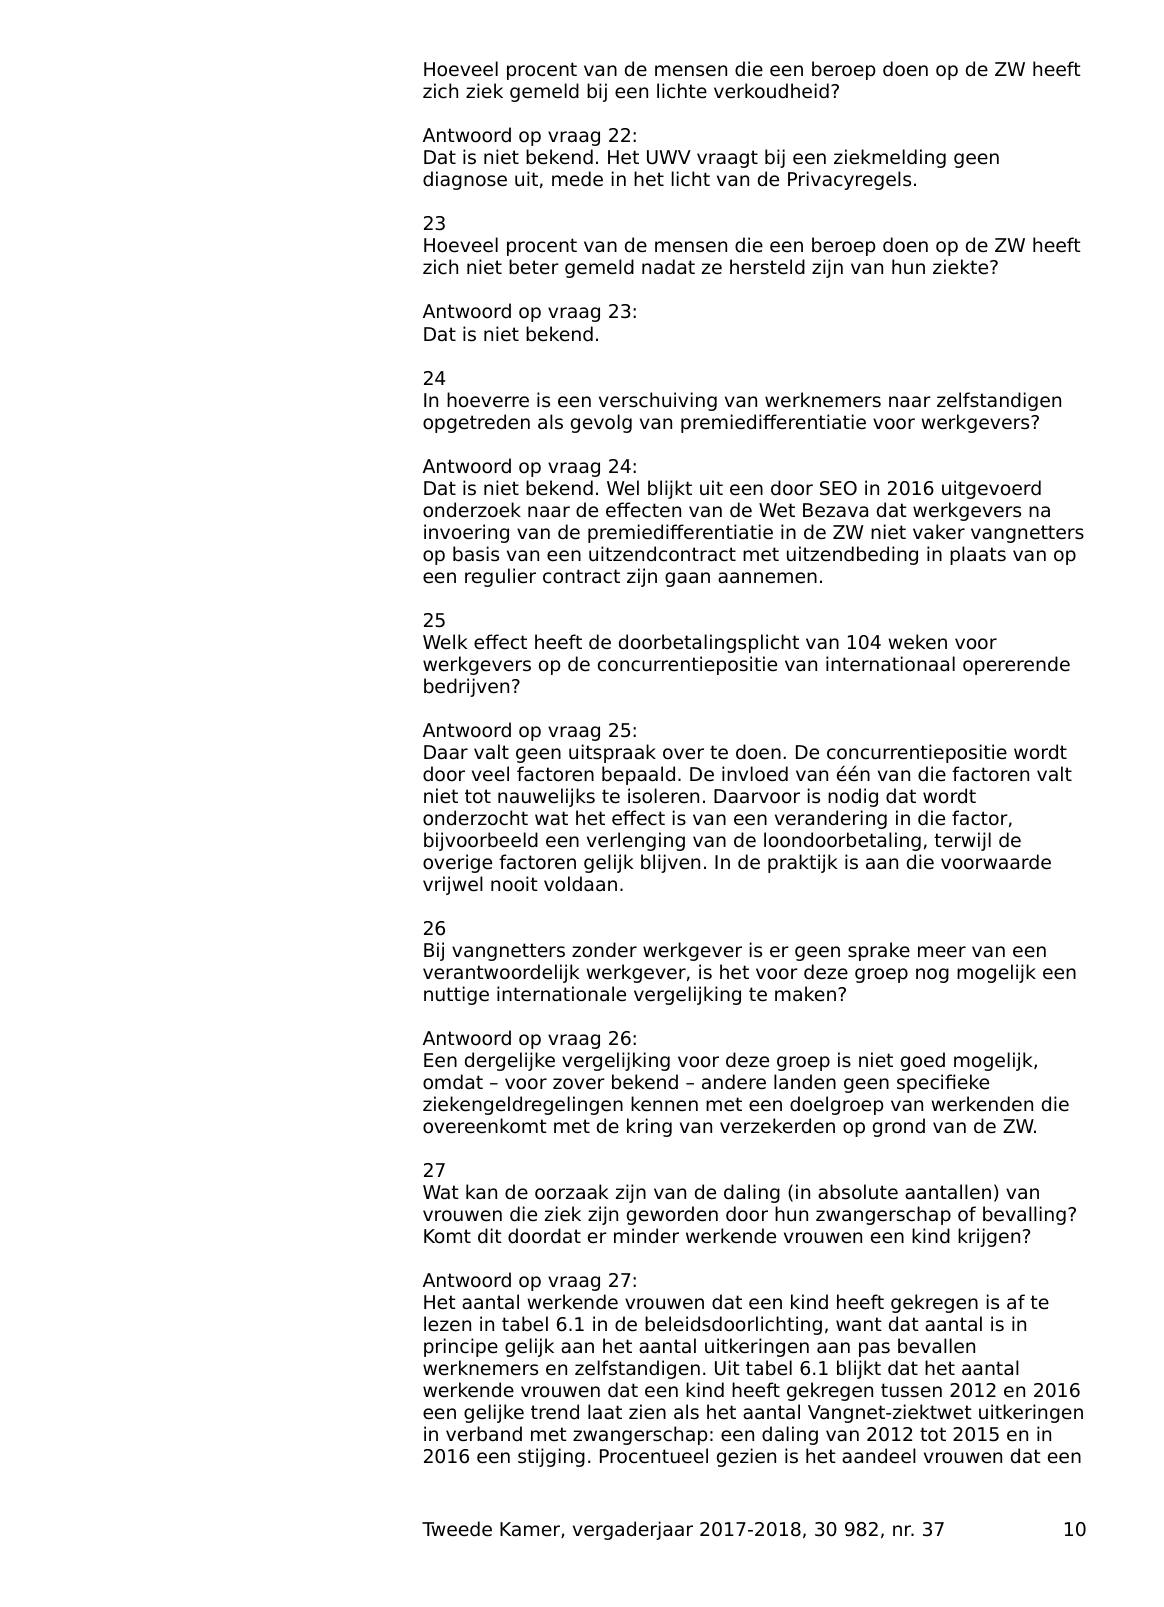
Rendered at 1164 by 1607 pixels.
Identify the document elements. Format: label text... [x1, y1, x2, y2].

text Antwoord op vraag 23: [422, 301, 1087, 323]
text Daar valt geen uitspraak over te doen. De concurrentiepositie wordt door veel factoren bepaald. De invloed van één van die factoren valt niet tot nauwelijks te isoleren. Daarvoor is nodig dat wordt onderzocht wat het effect is van een verandering in die factor, bijvoorbeeld een verlenging van de loondoorbetaling, terwijl de overige factoren gelijk blijven. In de praktijk is aan die voorwaarde vrijwel nooit voldaan. [422, 742, 1087, 896]
text Antwoord op vraag 24: [422, 456, 1087, 478]
text Dat is niet bekend. [422, 323, 1087, 345]
text Wat kan de oorzaak zijn van de daling (in absolute aantallen) van vrouwen die ziek zijn geworden door hun zwangerschap of bevalling? Komt dit doordat er minder werkende vrouwen een kind krijgen? [422, 1182, 1087, 1248]
text 24 [422, 368, 1087, 389]
text Dat is niet bekend. Het UWV vraagt bij een ziekmelding geen diagnose uit, mede in het licht van de Privacyregels. [422, 147, 1087, 191]
text In hoeverre is een verschuiving van werknemers naar zelfstandigen opgetreden als gevolg van premiedifferentiatie voor werkgevers? [422, 389, 1087, 433]
text Dat is niet bekend. Wel blijkt uit een door SEO in 2016 uitgevoerd onderzoek naar de effecten van de Wet Bezava dat werkgevers na invoering van de premiedifferentiatie in de ZW niet vaker vangnetters op basis van een uitzendcontract met uitzendbeding in plaats van op een regulier contract zijn gaan aannemen. [422, 478, 1087, 588]
text 26 [422, 918, 1087, 940]
text Welk effect heeft de doorbetalingsplicht van 104 weken voor werkgevers op de concurrentiepositie van internationaal opererende bedrijven? [422, 632, 1087, 698]
text 27 [422, 1160, 1087, 1182]
text Bij vangnetters zonder werkgever is er geen sprake meer van een verantwoordelijk werkgever, is het voor deze groep nog mogelijk een nuttige internationale vergelijking te maken? [422, 940, 1087, 1006]
text Antwoord op vraag 25: [422, 720, 1087, 742]
text Antwoord op vraag 26: [422, 1028, 1087, 1050]
text Hoeveel procent van de mensen die een beroep doen op de ZW heeft zich niet beter gemeld nadat ze hersteld zijn van hun ziekte? [422, 235, 1087, 279]
text Antwoord op vraag 27: [422, 1270, 1087, 1292]
text Hoeveel procent van de mensen die een beroep doen op de ZW heeft zich ziek gemeld bij een lichte verkoudheid? [422, 59, 1087, 103]
text Een dergelijke vergelijking voor deze groep is niet goed mogelijk, omdat – voor zover bekend – andere landen geen specifieke ziekengeldregelingen kennen met een doelgroep van werkenden die overeenkomt met de kring van verzekerden op grond van de ZW. [422, 1050, 1087, 1138]
text Het aantal werkende vrouwen dat een kind heeft gekregen is af te lezen in tabel 6.1 in de beleidsdoorlichting, want dat aantal is in principe gelijk aan het aantal uitkeringen aan pas bevallen werknemers en zelfstandigen. Uit tabel 6.1 blijkt dat het aantal werkende vrouwen dat een kind heeft gekregen tussen 2012 en 2016 een gelijke trend laat zien als het aantal Vangnet-ziektwet uitkeringen in verband met zwangerschap: een daling van 2012 tot 2015 en in 2016 een stijging. Procentueel gezien is het aandeel vrouwen dat een [422, 1292, 1087, 1468]
text 25 [422, 610, 1087, 632]
text 23 [422, 213, 1087, 235]
text Antwoord op vraag 22: [422, 125, 1087, 147]
